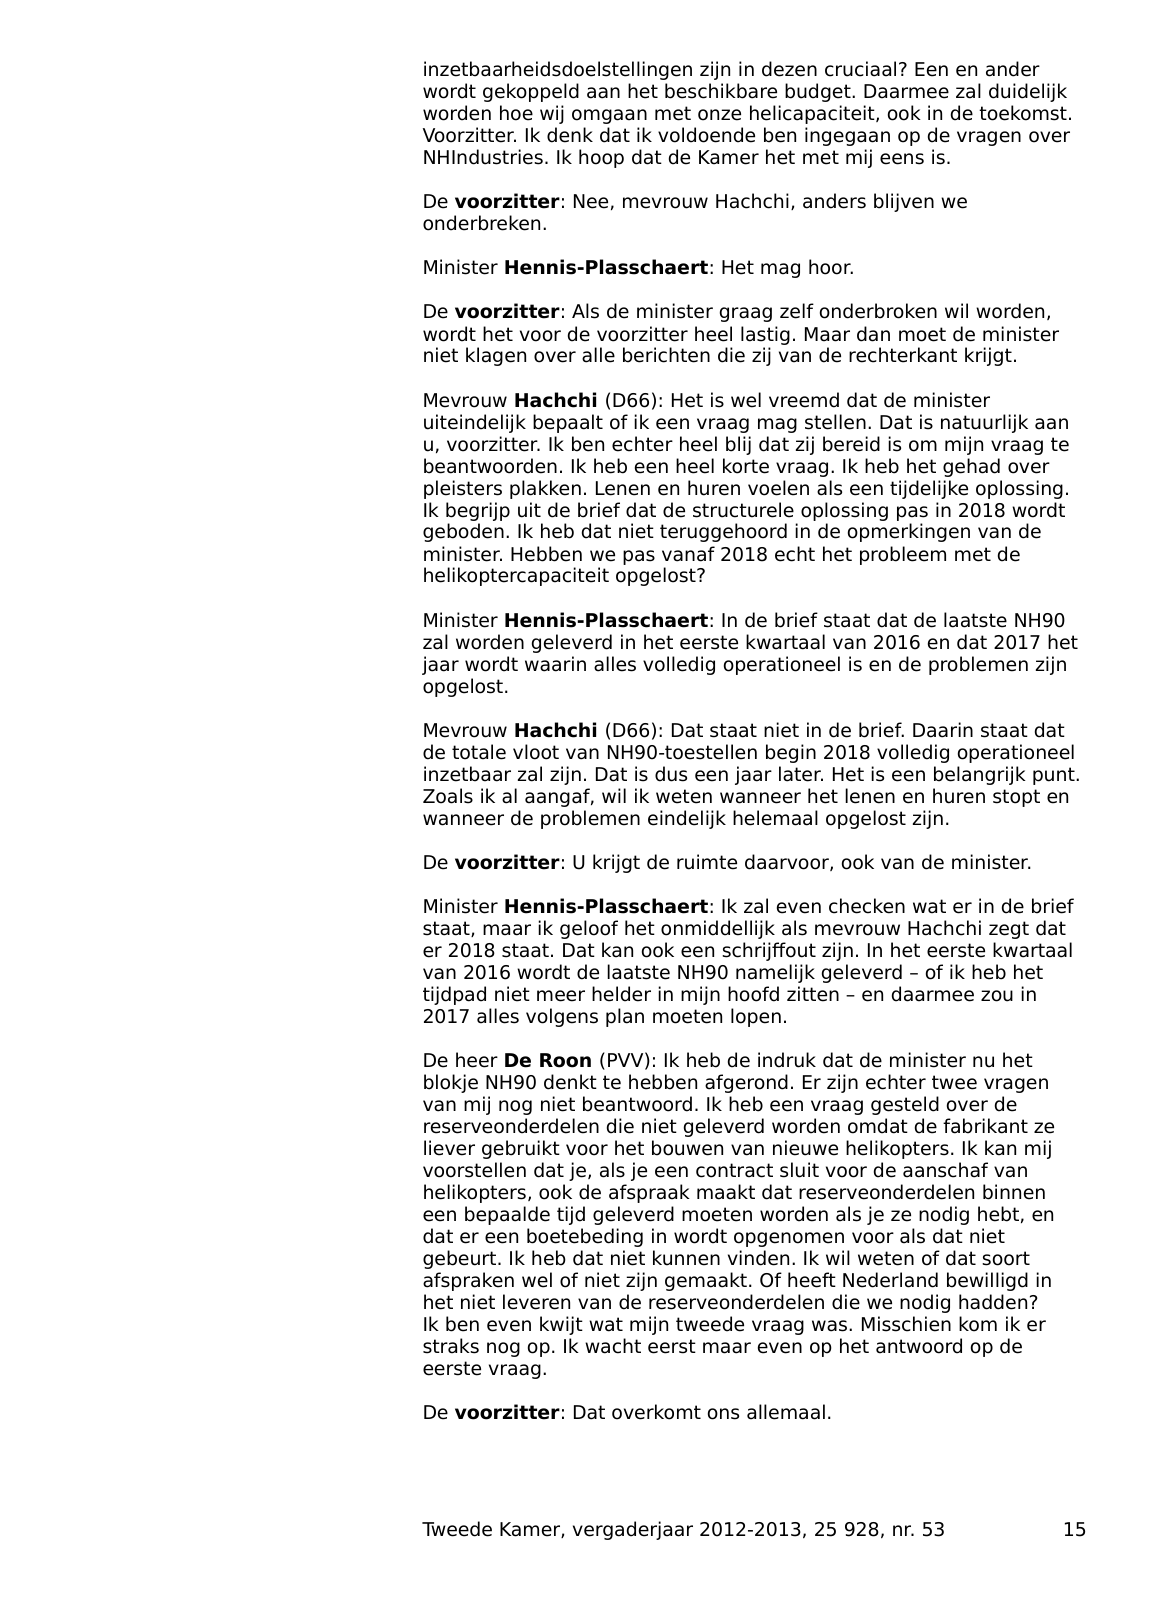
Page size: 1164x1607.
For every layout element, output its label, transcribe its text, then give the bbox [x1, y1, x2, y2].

text De voorzitter: Dat overkomt ons allemaal. [422, 1402, 1087, 1424]
text De heer De Roon (PVV): Ik heb de indruk dat de minister nu het blokje NH90 denkt te hebben afgerond. Er zijn echter twee vragen van mij nog niet beantwoord. Ik heb een vraag gesteld over de reserveonderdelen die niet geleverd worden omdat de fabrikant ze liever gebruikt voor het bouwen van nieuwe helikopters. Ik kan mij voorstellen dat je, als je een contract sluit voor de aanschaf van helikopters, ook de afspraak maakt dat reserveonderdelen binnen een bepaalde tijd geleverd moeten worden als je ze nodig hebt, en dat er een boetebeding in wordt opgenomen voor als dat niet gebeurt. Ik heb dat niet kunnen vinden. Ik wil weten of dat soort afspraken wel of niet zijn gemaakt. Of heeft Nederland bewilligd in het niet leveren van de reserveonderdelen die we nodig hadden? [422, 1050, 1087, 1314]
text Minister Hennis-Plasschaert: Het mag hoor. [422, 257, 1087, 279]
text De voorzitter: Als de minister graag zelf onderbroken wil worden, wordt het voor de voorzitter heel lastig. Maar dan moet de minister niet klagen over alle berichten die zij van de rechterkant krijgt. [422, 301, 1087, 367]
text Minister Hennis-Plasschaert: In de brief staat dat de laatste NH90 zal worden geleverd in het eerste kwartaal van 2016 en dat 2017 het jaar wordt waarin alles volledig operationeel is en de problemen zijn opgelost. [422, 609, 1087, 697]
text Minister Hennis-Plasschaert: Ik zal even checken wat er in de brief staat, maar ik geloof het onmiddellijk als mevrouw Hachchi zegt dat er 2018 staat. Dat kan ook een schrijffout zijn. In het eerste kwartaal van 2016 wordt de laatste NH90 namelijk geleverd – of ik heb het tijdpad niet meer helder in mijn hoofd zitten – en daarmee zou in 2017 alles volgens plan moeten lopen. [422, 896, 1087, 1028]
text Mevrouw Hachchi (D66): Dat staat niet in de brief. Daarin staat dat de totale vloot van NH90-toestellen begin 2018 volledig operationeel inzetbaar zal zijn. Dat is dus een jaar later. Het is een belangrijk punt. Zoals ik al aangaf, wil ik weten wanneer het lenen en huren stopt en wanneer de problemen eindelijk helemaal opgelost zijn. [422, 720, 1087, 829]
text Ik ben even kwijt wat mijn tweede vraag was. Misschien kom ik er straks nog op. Ik wacht eerst maar even op het antwoord op de eerste vraag. [422, 1314, 1087, 1380]
text Mevrouw Hachchi (D66): Het is wel vreemd dat de minister uiteindelijk bepaalt of ik een vraag mag stellen. Dat is natuurlijk aan u, voorzitter. Ik ben echter heel blij dat zij bereid is om mijn vraag te beantwoorden. Ik heb een heel korte vraag. Ik heb het gehad over pleisters plakken. Lenen en huren voelen als een tijdelijke oplossing. Ik begrijp uit de brief dat de structurele oplossing pas in 2018 wordt geboden. Ik heb dat niet teruggehoord in de opmerkingen van de minister. Hebben we pas vanaf 2018 echt het probleem met de helikoptercapaciteit opgelost? [422, 389, 1087, 587]
text De voorzitter: Nee, mevrouw Hachchi, anders blijven we onderbreken. [422, 191, 1087, 235]
text inzetbaarheidsdoelstellingen zijn in dezen cruciaal? Een en ander wordt gekoppeld aan het beschikbare budget. Daarmee zal duidelijk worden hoe wij omgaan met onze helicapaciteit, ook in de toekomst. [422, 59, 1087, 125]
text Voorzitter. Ik denk dat ik voldoende ben ingegaan op de vragen over NHIndustries. Ik hoop dat de Kamer het met mij eens is. [422, 125, 1087, 169]
text De voorzitter: U krijgt de ruimte daarvoor, ook van de minister. [422, 852, 1087, 874]
